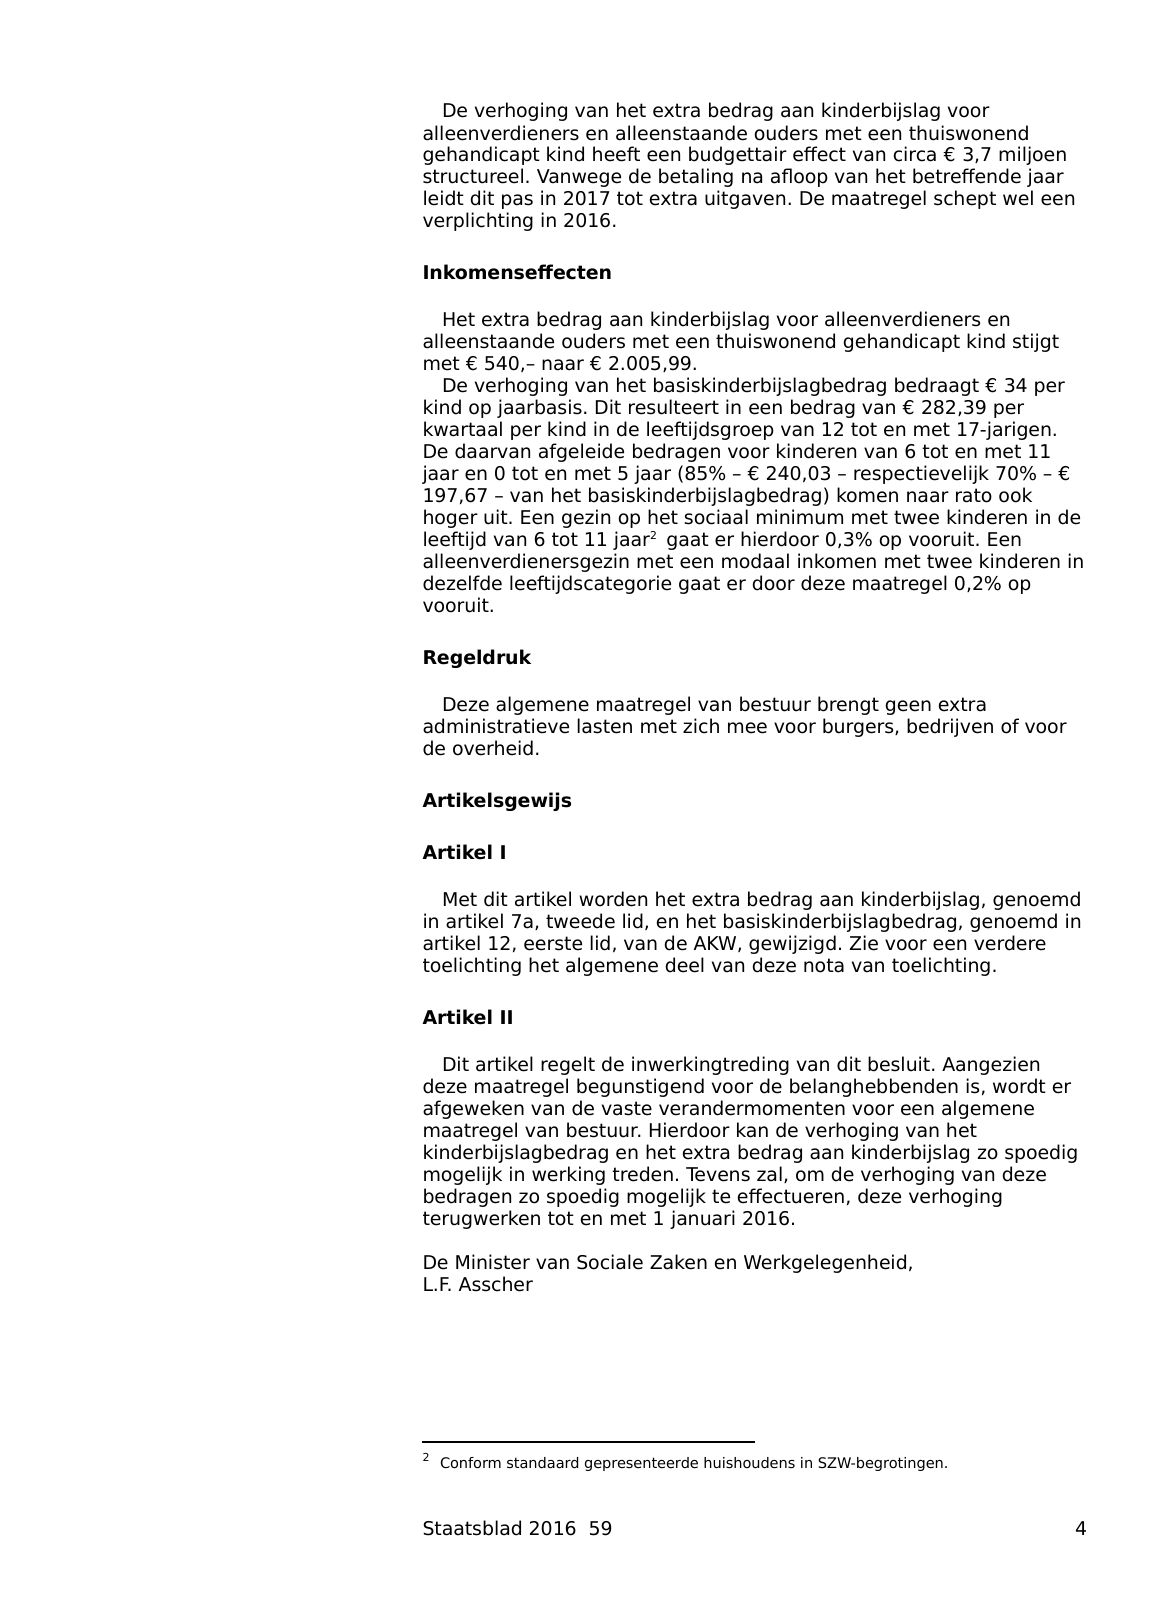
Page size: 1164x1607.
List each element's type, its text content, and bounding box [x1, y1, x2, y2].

text Deze algemene maatregel van bestuur brengt geen extra administratieve lasten met zich mee voor burgers, bedrijven of voor de overheid. [422, 694, 1087, 760]
subtitle Artikel II [422, 1007, 1087, 1029]
text Met dit artikel worden het extra bedrag aan kinderbijslag, genoemd in artikel 7a, tweede lid, en het basiskinderbijslagbedrag, genoemd in artikel 12, eerste lid, van de AKW, gewijzigd. Zie voor een verdere toelichting het algemene deel van deze nota van toelichting. [422, 889, 1087, 977]
text De verhoging van het basiskinderbijslagbedrag bedraagt € 34 per kind op jaarbasis. Dit resulteert in een bedrag van € 282,39 per kwartaal per kind in de leeftijdsgroep van 12 tot en met 17-jarigen. De daarvan afgeleide bedragen voor kinderen van 6 tot en met 11 jaar en 0 tot en met 5 jaar (85% – € 240,03 – respectievelijk 70% – € 197,67 – van het basiskinderbijslagbedrag) komen naar rato ook hoger uit. Een gezin op het sociaal minimum met twee kinderen in de leeftijd van 6 tot 11 jaar gaat er hierdoor 0,3% op vooruit. Een alleenverdienersgezin met een modaal inkomen met twee kinderen in dezelfde leeftijdscategorie gaat er door deze maatregel 0,2% op vooruit. [422, 375, 1087, 617]
text De Minister van Sociale Zaken en Werkgelegenheid, L.F. Asscher [422, 1252, 1087, 1296]
text Het extra bedrag aan kinderbijslag voor alleenverdieners en alleenstaande ouders met een thuiswonend gehandicapt kind stijgt met € 540,– naar € 2.005,99. [422, 309, 1087, 375]
text De verhoging van het extra bedrag aan kinderbijslag voor alleenverdieners en alleenstaande ouders met een thuiswonend gehandicapt kind heeft een budgettair effect van circa € 3,7 miljoen structureel. Vanwege de betaling na afloop van het betreffende jaar leidt dit pas in 2017 tot extra uitgaven. De maatregel schept wel een verplichting in 2016. [422, 100, 1087, 232]
subtitle Artikelsgewijs [422, 790, 1087, 812]
subtitle Inkomenseffecten [422, 262, 1087, 284]
text Conform standaard gepresenteerde huishoudens in SZW-begrotingen. [422, 1451, 1087, 1473]
subtitle Regeldruk [422, 647, 1087, 669]
subtitle Artikel I [422, 842, 1087, 864]
text Dit artikel regelt de inwerkingtreding van dit besluit. Aangezien deze maatregel begunstigend voor de belanghebbenden is, wordt er afgeweken van de vaste verandermomenten voor een algemene maatregel van bestuur. Hierdoor kan de verhoging van het kinderbijslagbedrag en het extra bedrag aan kinderbijslag zo spoedig mogelijk in werking treden. Tevens zal, om de verhoging van deze bedragen zo spoedig mogelijk te effectueren, deze verhoging terugwerken tot en met 1 januari 2016. [422, 1054, 1087, 1229]
